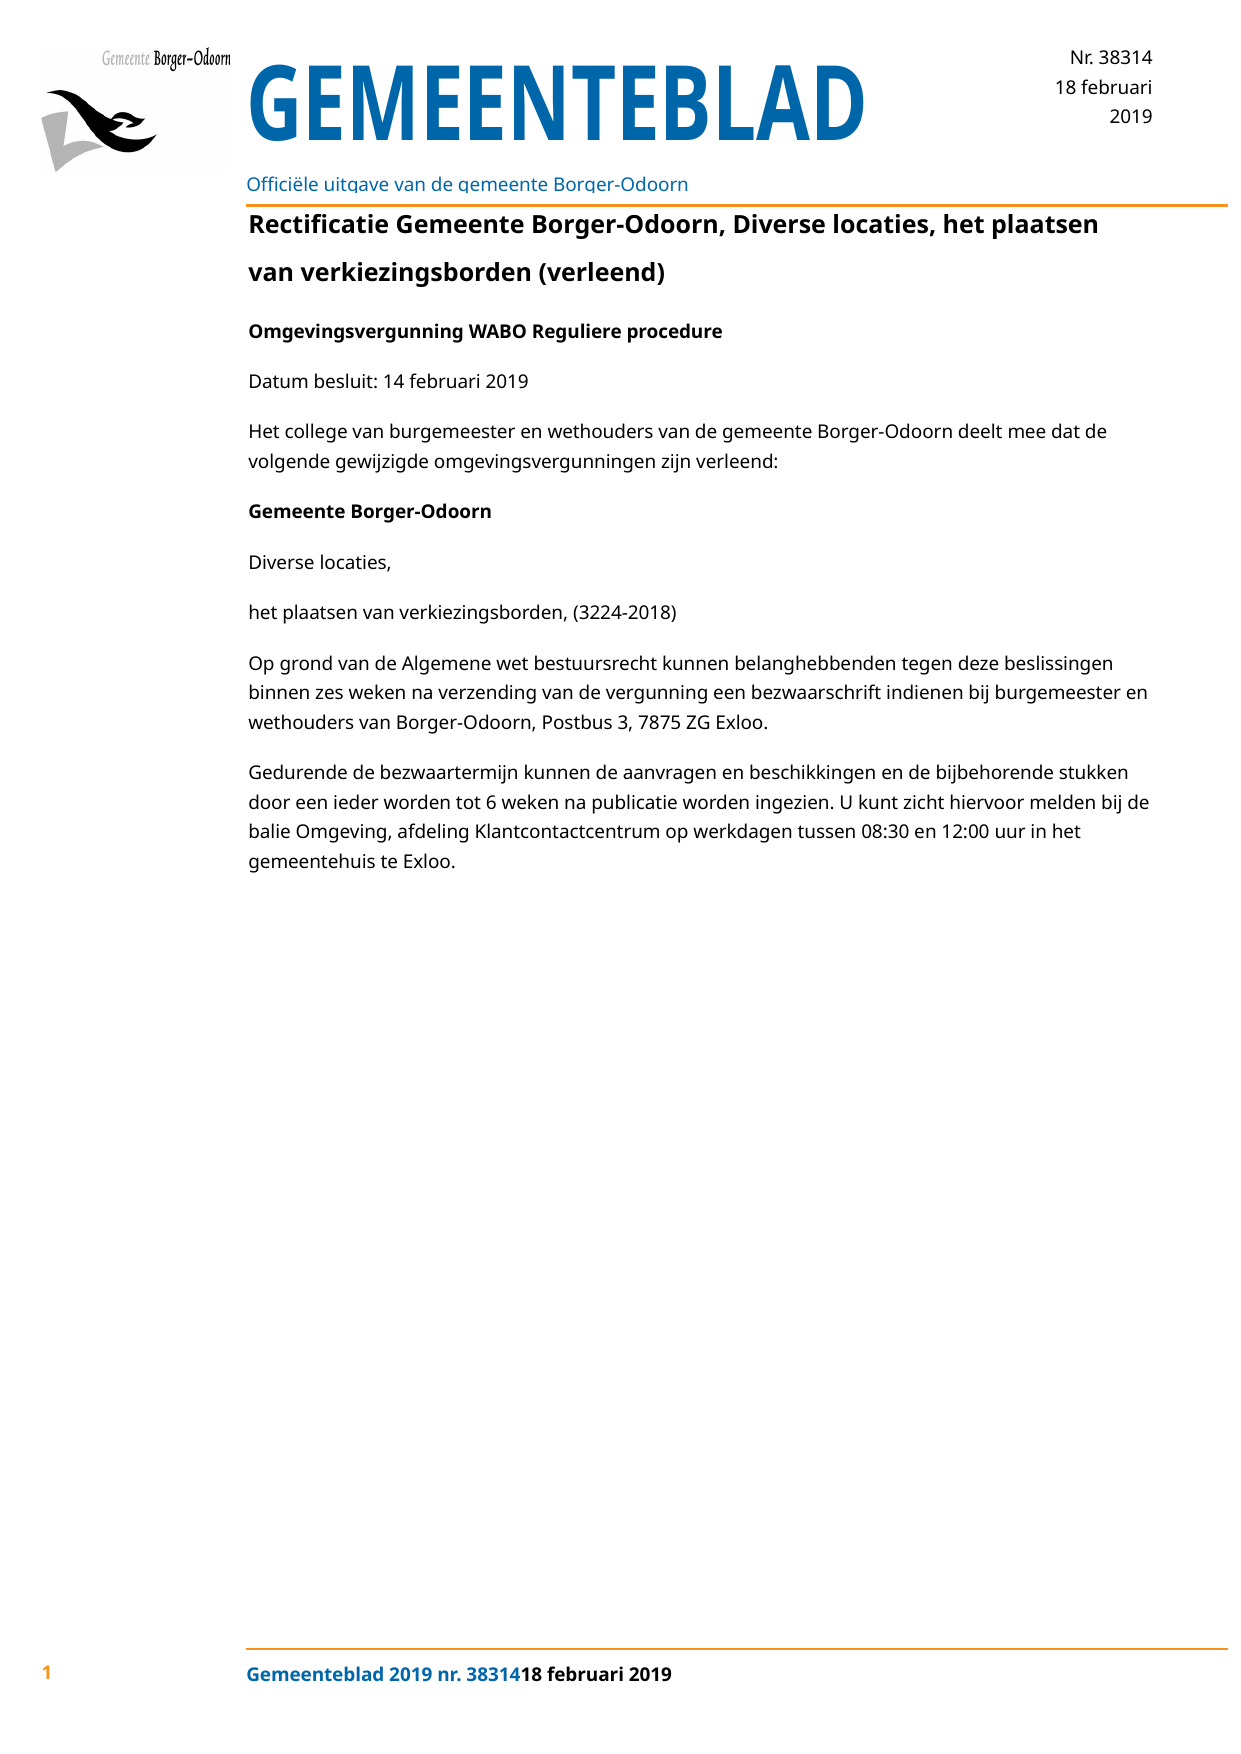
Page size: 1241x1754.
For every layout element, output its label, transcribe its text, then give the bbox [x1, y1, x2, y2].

text Het college van burgemeester en wethouders van de gemeente Borger-Odoorn deelt mee dat de volgende gewijzigde omgevingsvergunningen zijn verleend: [248, 419, 1152, 474]
text het plaatsen van verkiezingsborden, (3224-2018) [248, 599, 1152, 625]
picture [41, 47, 231, 172]
text Datum besluit: 14 februari 2019 [248, 368, 1152, 394]
text Gedurende de bezwaartermijn kunnen de aanvragen en beschikkingen en de bijbehorende stukken door een ieder worden tot 6 weken na publicatie worden ingezien. U kunt zicht hiervoor melden bij de balie Omgeving, afdeling Klantcontactcentrum op werkdagen tussen 08:30 en 12:00 uur in het gemeentehuis te Exloo. [248, 759, 1152, 874]
text Op grond van de Algemene wet bestuursrecht kunnen belanghebbenden tegen deze beslissingen binnen zes weken na verzending van de vergunning een bezwaarschrift indienen bij burgemeester en wethouders van Borger-Odoorn, Postbus 3, 7875 ZG Exloo. [248, 650, 1152, 735]
text Gemeente Borger-Odoorn [248, 499, 1152, 524]
text Omgevingsvergunning WABO Reguliere procedure [248, 318, 1152, 344]
text Rectificatie Gemeente Borger-Odoorn, Diverse locaties, het plaatsen van verkiezingsborden (verleend) [248, 207, 1152, 288]
text Diverse locaties, [248, 549, 1152, 575]
